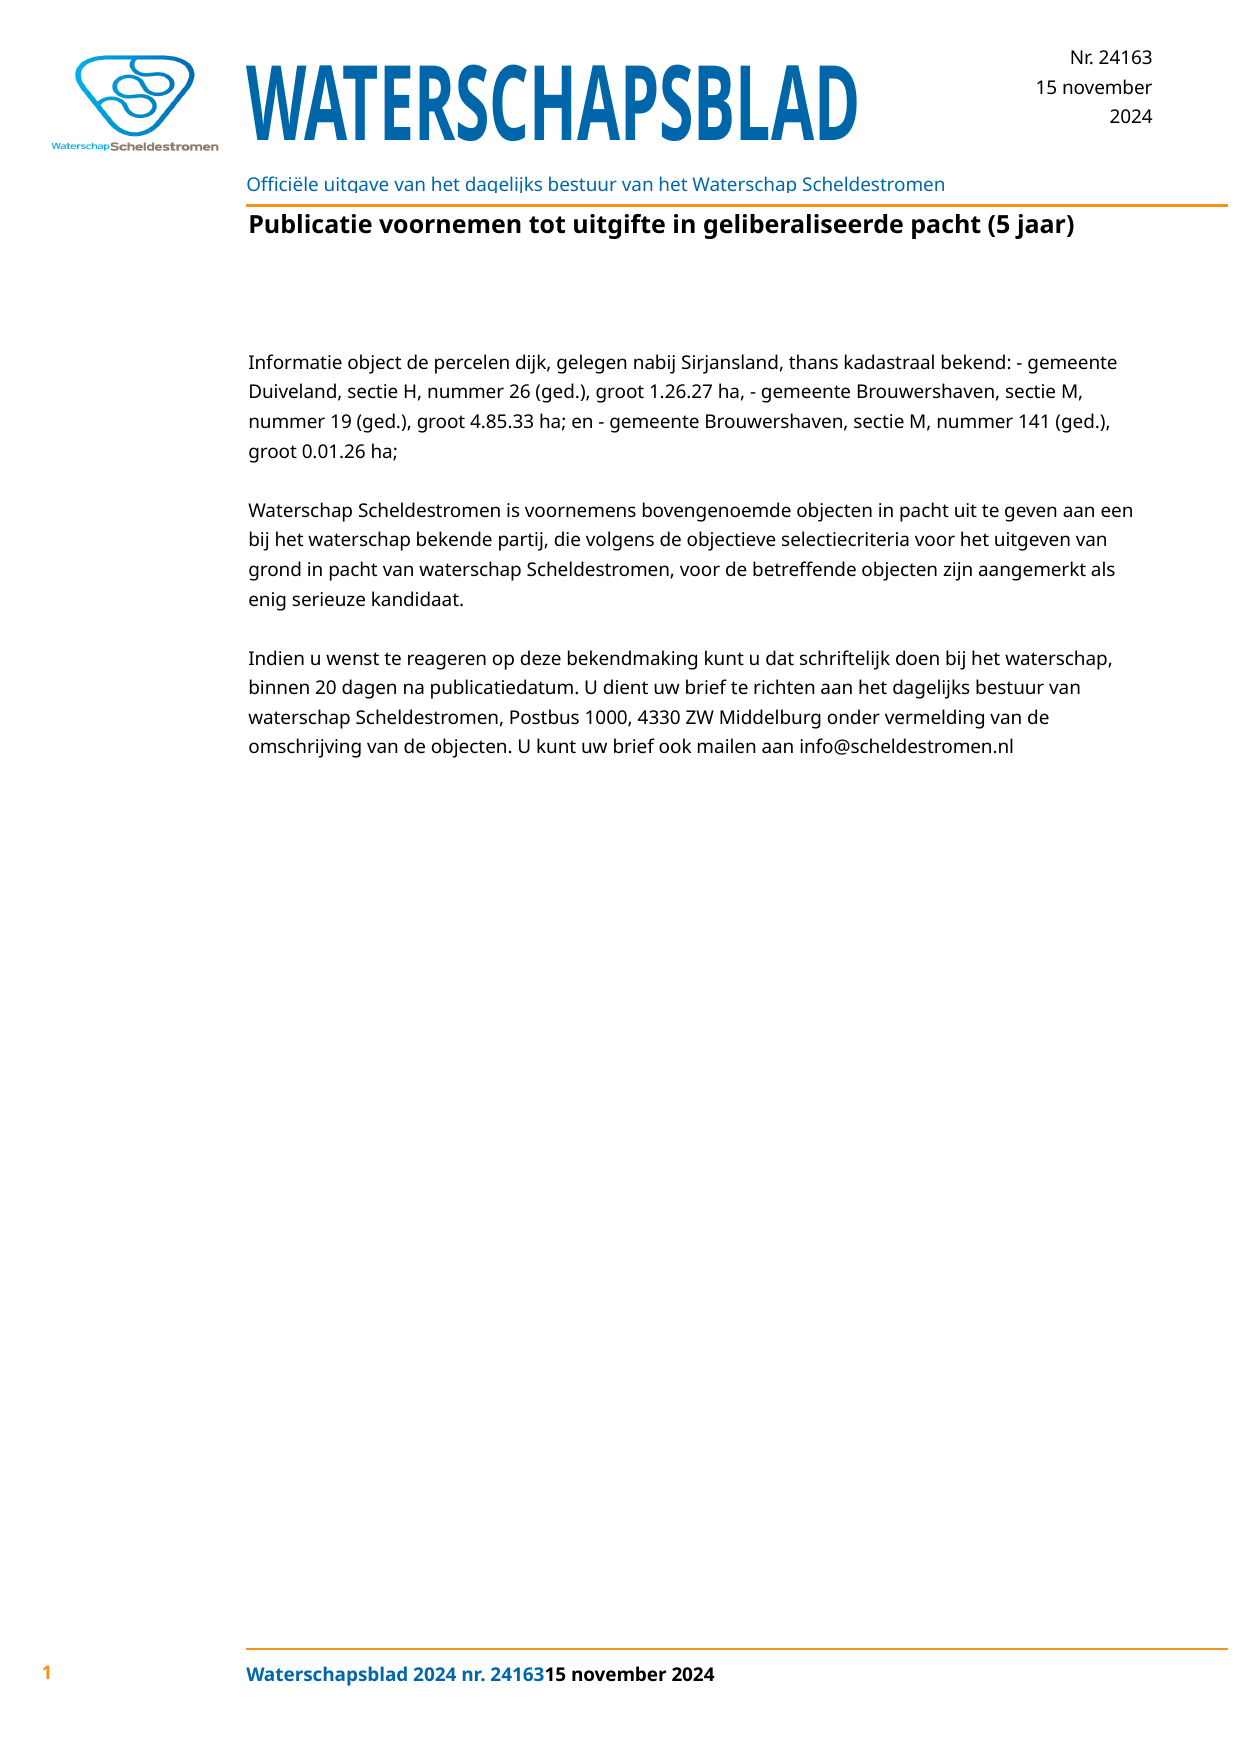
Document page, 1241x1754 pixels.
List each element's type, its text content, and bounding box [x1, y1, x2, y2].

text Publicatie voornemen tot uitgifte in geliberaliseerde pacht (5 jaar) [248, 207, 1152, 241]
picture [41, 47, 231, 172]
text Indien u wenst te reageren op deze bekendmaking kunt u dat schriftelijk doen bij het waterschap, binnen 20 dagen na publicatiedatum. U dient uw brief te richten aan het dagelijks bestuur van waterschap Scheldestromen, Postbus 1000, 4330 ZW Middelburg onder vermelding van de omschrijving van de objecten. U kunt uw brief ook mailen aan info@scheldestromen.nl [248, 645, 1152, 759]
text Waterschap Scheldestromen is voornemens bovengenoemde objecten in pacht uit te geven aan een bij het waterschap bekende partij, die volgens de objectieve selectiecriteria voor het uitgeven van grond in pacht van waterschap Scheldestromen, voor de betreffende objecten zijn aangemerkt als enig serieuze kandidaat. [248, 497, 1152, 612]
text Informatie object de percelen dijk, gelegen nabij Sirjansland, thans kadastraal bekend: - gemeente Duiveland, sectie H, nummer 26 (ged.), groot 1.26.27 ha, - gemeente Brouwershaven, sectie M, nummer 19 (ged.), groot 4.85.33 ha; en - gemeente Brouwershaven, sectie M, nummer 141 (ged.), groot 0.01.26 ha; [248, 349, 1152, 464]
